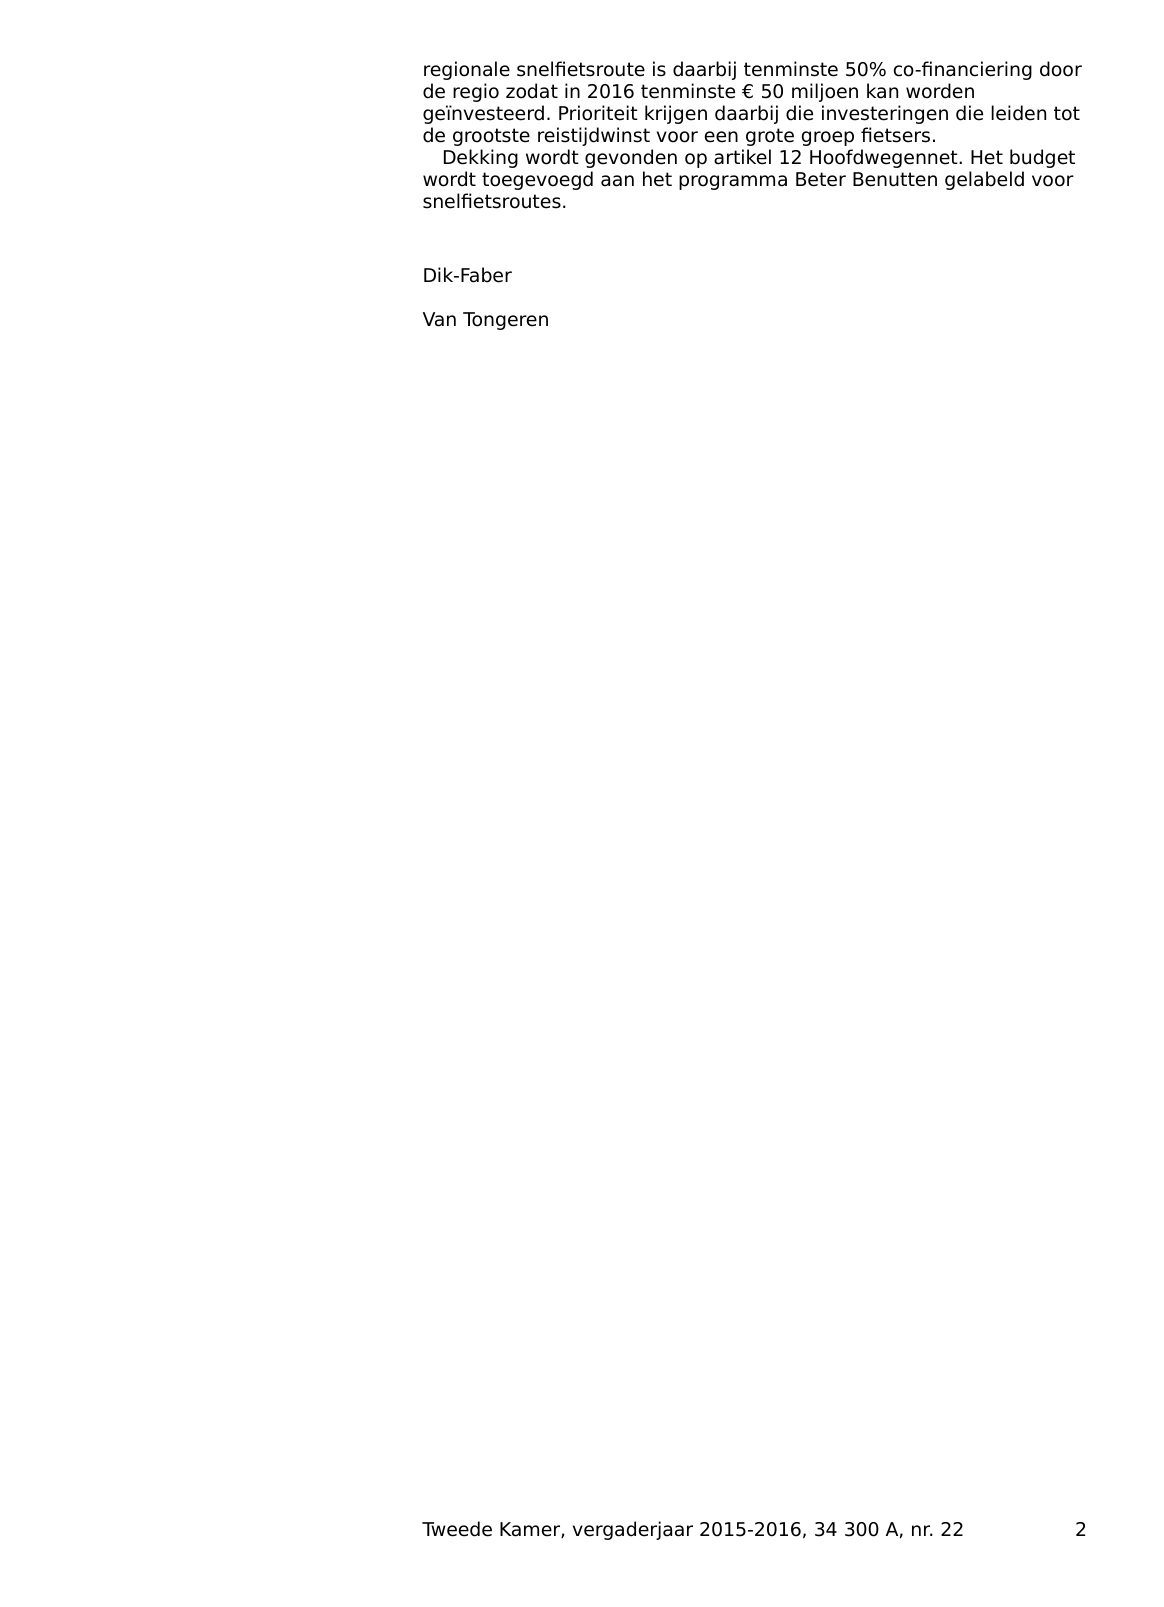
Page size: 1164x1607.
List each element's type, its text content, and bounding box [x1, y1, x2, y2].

text regionale snelfietsroute is daarbij tenminste 50% co-financiering door de regio zodat in 2016 tenminste € 50 miljoen kan worden geïnvesteerd. Prioriteit krijgen daarbij die investeringen die leiden tot de grootste reistijdwinst voor een grote groep fietsers. [422, 59, 1087, 147]
text Dik-Faber Van Tongeren [422, 243, 1087, 331]
text Dekking wordt gevonden op artikel 12 Hoofdwegennet. Het budget wordt toegevoegd aan het programma Beter Benutten gelabeld voor snelfietsroutes. [422, 147, 1087, 213]
